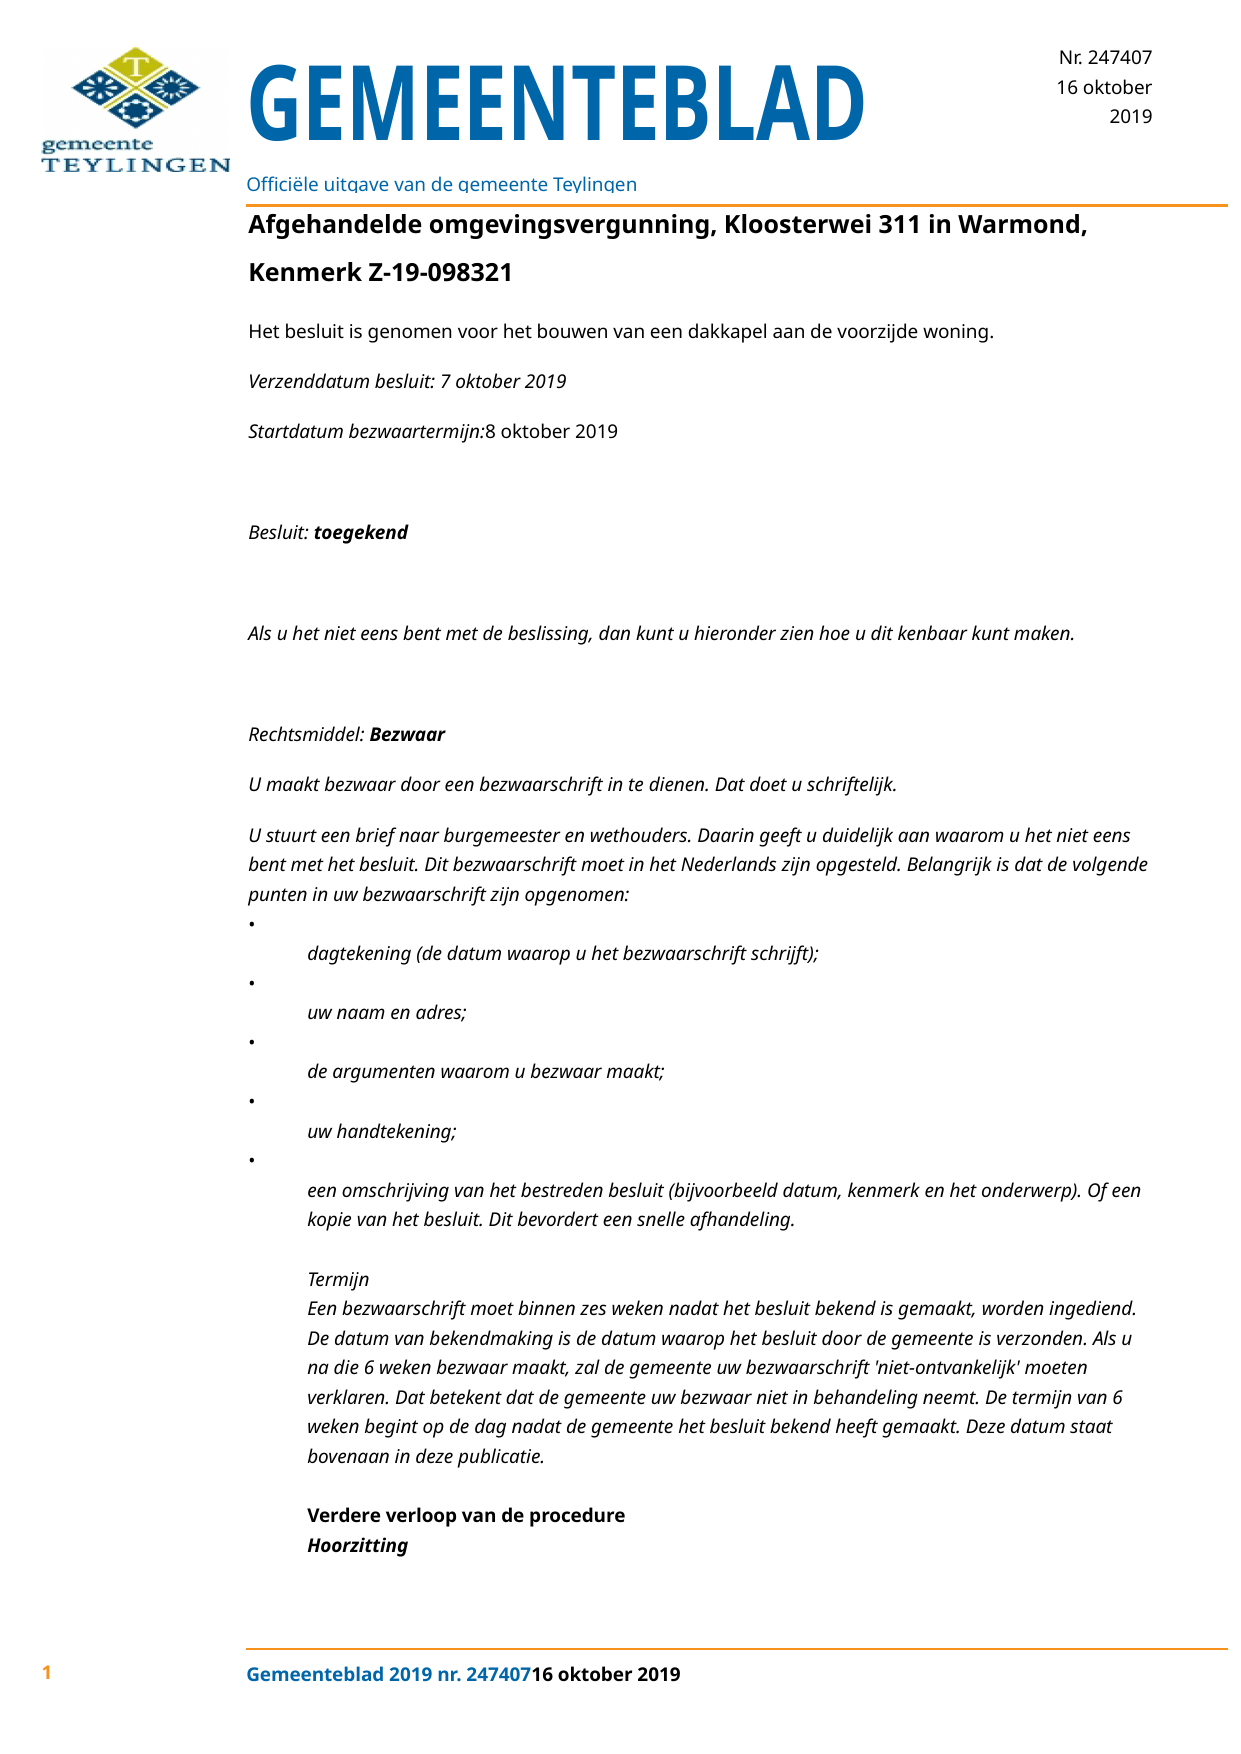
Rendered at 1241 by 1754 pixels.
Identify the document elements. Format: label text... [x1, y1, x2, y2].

list uw handtekening; [248, 1118, 1152, 1144]
text Startdatum bezwaartermijn:8 oktober 2019 [248, 419, 1152, 444]
text Het besluit is genomen voor het bouwen van een dakkapel aan de voorzijde woning. [248, 318, 1152, 344]
text Afgehandelde omgevingsvergunning, Kloosterwei 311 in Warmond, Kenmerk Z-19-098321 [248, 207, 1152, 288]
list een omschrijving van het bestreden besluit (bijvoorbeeld datum, kenmerk en het onderwerp). Of een kopie van het besluit. Dit bevordert een snelle afhandeling. [248, 1177, 1152, 1232]
text U stuurt een brief naar burgemeester en wethouders. Daarin geeft u duidelijk aan waarom u het niet eens bent met het besluit. Dit bezwaarschrift moet in het Nederlands zijn opgesteld. Belangrijk is dat de volgende punten in uw bezwaarschrift zijn opgenomen: [248, 822, 1152, 907]
list dagtekening (de datum waarop u het bezwaarschrift schrijft); [248, 940, 1152, 966]
text U maakt bezwaar door een bezwaarschrift in te dienen. Dat doet u schriftelijk. [248, 772, 1152, 797]
text Besluit: toegekend [248, 519, 1152, 545]
list Hoorzitting [248, 1532, 1152, 1558]
text Rechtsmiddel: Bezwaar [248, 721, 1152, 747]
list uw naam en adres; [248, 999, 1152, 1025]
list Een bezwaarschrift moet binnen zes weken nadat het besluit bekend is gemaakt, worden ingediend. De datum van bekendmaking is de datum waarop het besluit door de gemeente is verzonden. Als u na die 6 weken bezwaar maakt, zal de gemeente uw bezwaarschrift 'niet-ontvankelijk' moeten verklaren. Dat betekent dat de gemeente uw bezwaar niet in behandeling neemt. De termijn van 6 weken begint op de dag nadat de gemeente het besluit bekend heeft gemaakt. Deze datum staat bovenaan in deze publicatie. [248, 1295, 1152, 1469]
text Verzenddatum besluit: 7 oktober 2019 [248, 368, 1152, 394]
text Als u het niet eens bent met de beslissing, dan kunt u hieronder zien hoe u dit kenbaar kunt maken. [248, 620, 1152, 646]
list de argumenten waarom u bezwaar maakt; [248, 1059, 1152, 1084]
picture [41, 47, 231, 172]
list Termijn [248, 1266, 1152, 1292]
list Verdere verloop van de procedure [248, 1502, 1152, 1528]
